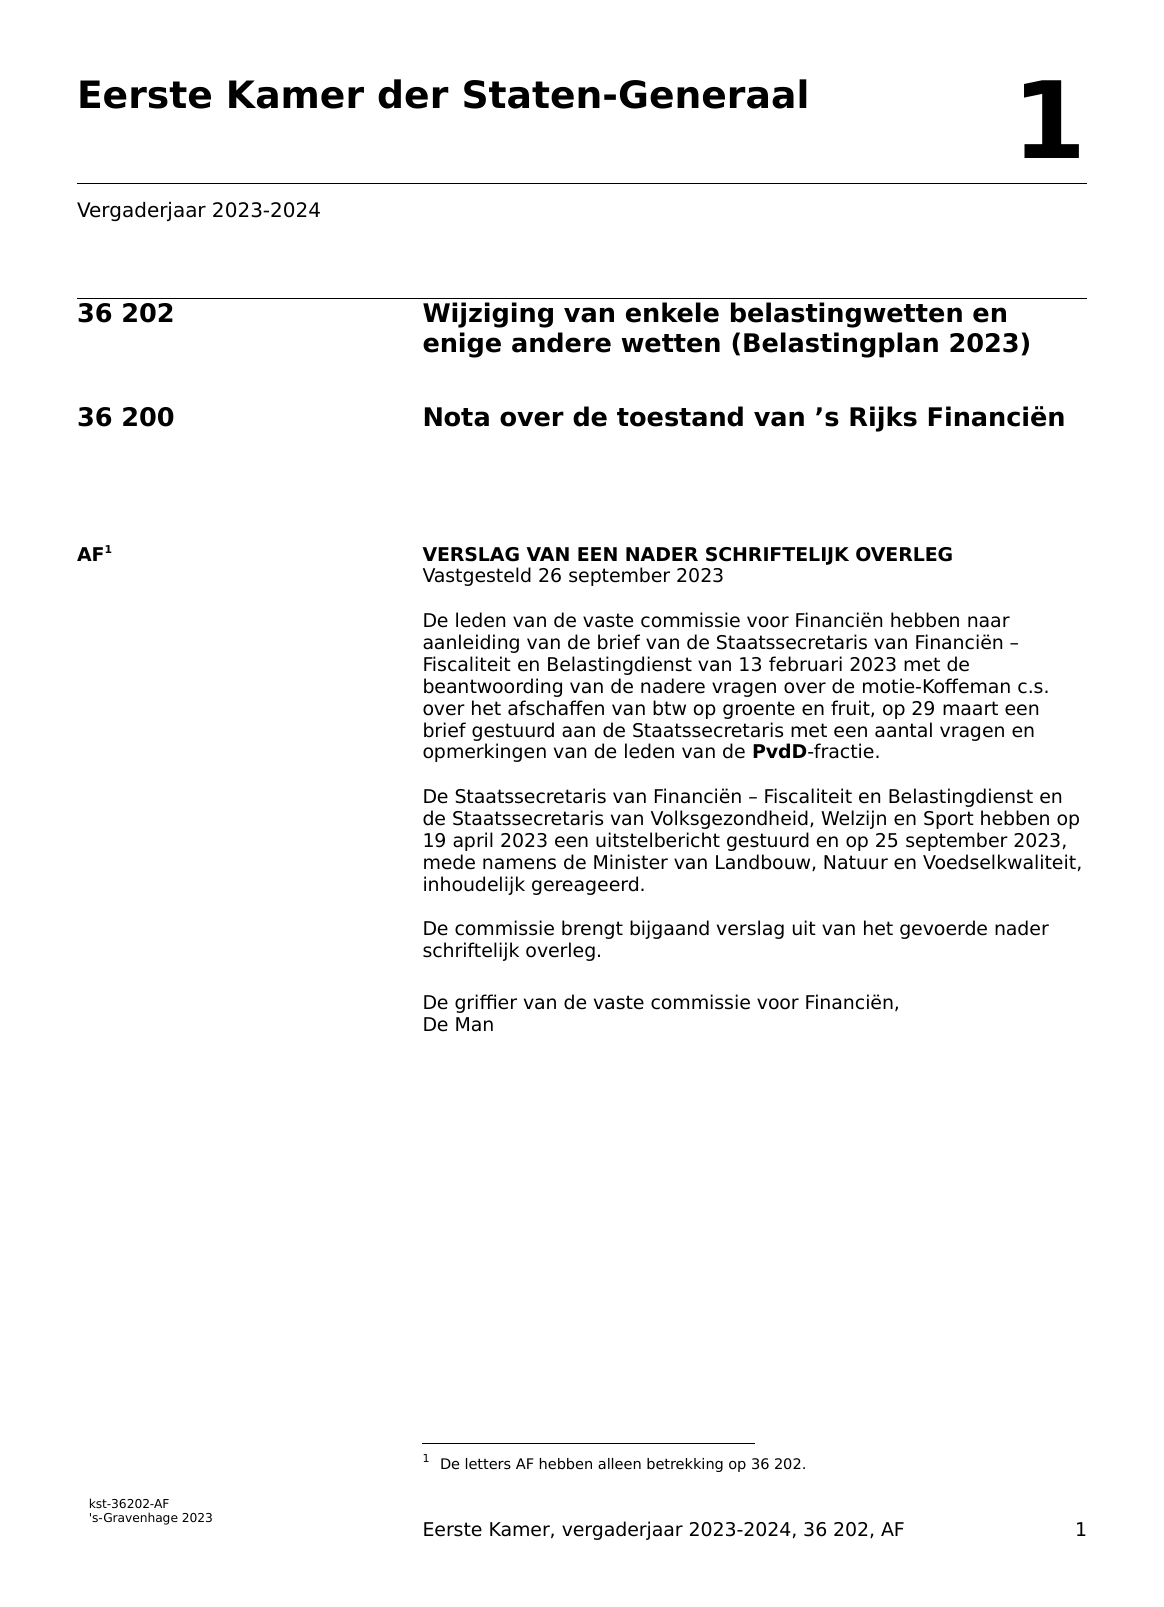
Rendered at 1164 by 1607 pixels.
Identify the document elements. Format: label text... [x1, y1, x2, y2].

subtitle 36 202 Wijziging van enkele belastingwetten en enige andere wetten (Belastingplan 2023) [77, 299, 1087, 358]
text De Staatssecretaris van Financiën – Fiscaliteit en Belastingdienst en de Staatssecretaris van Volksgezondheid, Welzijn en Sport hebben op 19 april 2023 een uitstelbericht gestuurd en op 25 september 2023, mede namens de Minister van Landbouw, Natuur en Voedselkwaliteit, inhoudelijk gereageerd. [422, 786, 1087, 896]
table_header 1 [886, 59, 1087, 183]
subtitle AF VERSLAG VAN EEN NADER SCHRIFTELIJK OVERLEG [77, 543, 1087, 565]
text De griffier van de vaste commissie voor Financiën, De Man [422, 992, 1087, 1036]
text 's-Gravenhage 2023 [88, 1511, 323, 1525]
text De letters AF hebben alleen betrekking op 36 202. [422, 1452, 1087, 1474]
subtitle 36 200 Nota over de toestand van ’s Rijks Financiën [77, 403, 1087, 432]
table_cell Vergaderjaar 2023-2024 [77, 184, 1087, 298]
text De leden van de vaste commissie voor Financiën hebben naar aanleiding van de brief van de Staatssecretaris van Financiën – Fiscaliteit en Belastingdienst van 13 februari 2023 met de beantwoording van de nadere vragen over de motie-Koffeman c.s. over het afschaffen van btw op groente en fruit, op 29 maart een brief gestuurd aan de Staatssecretaris met een aantal vragen en opmerkingen van de leden van de PvdD-fractie. [422, 609, 1087, 763]
text De commissie brengt bijgaand verslag uit van het gevoerde nader schriftelijk overleg. [422, 918, 1087, 962]
text kst-36202-AF [88, 1497, 323, 1511]
table_header Eerste Kamer der Staten-Generaal [77, 59, 886, 183]
text Vastgesteld 26 september 2023 [422, 565, 1087, 587]
